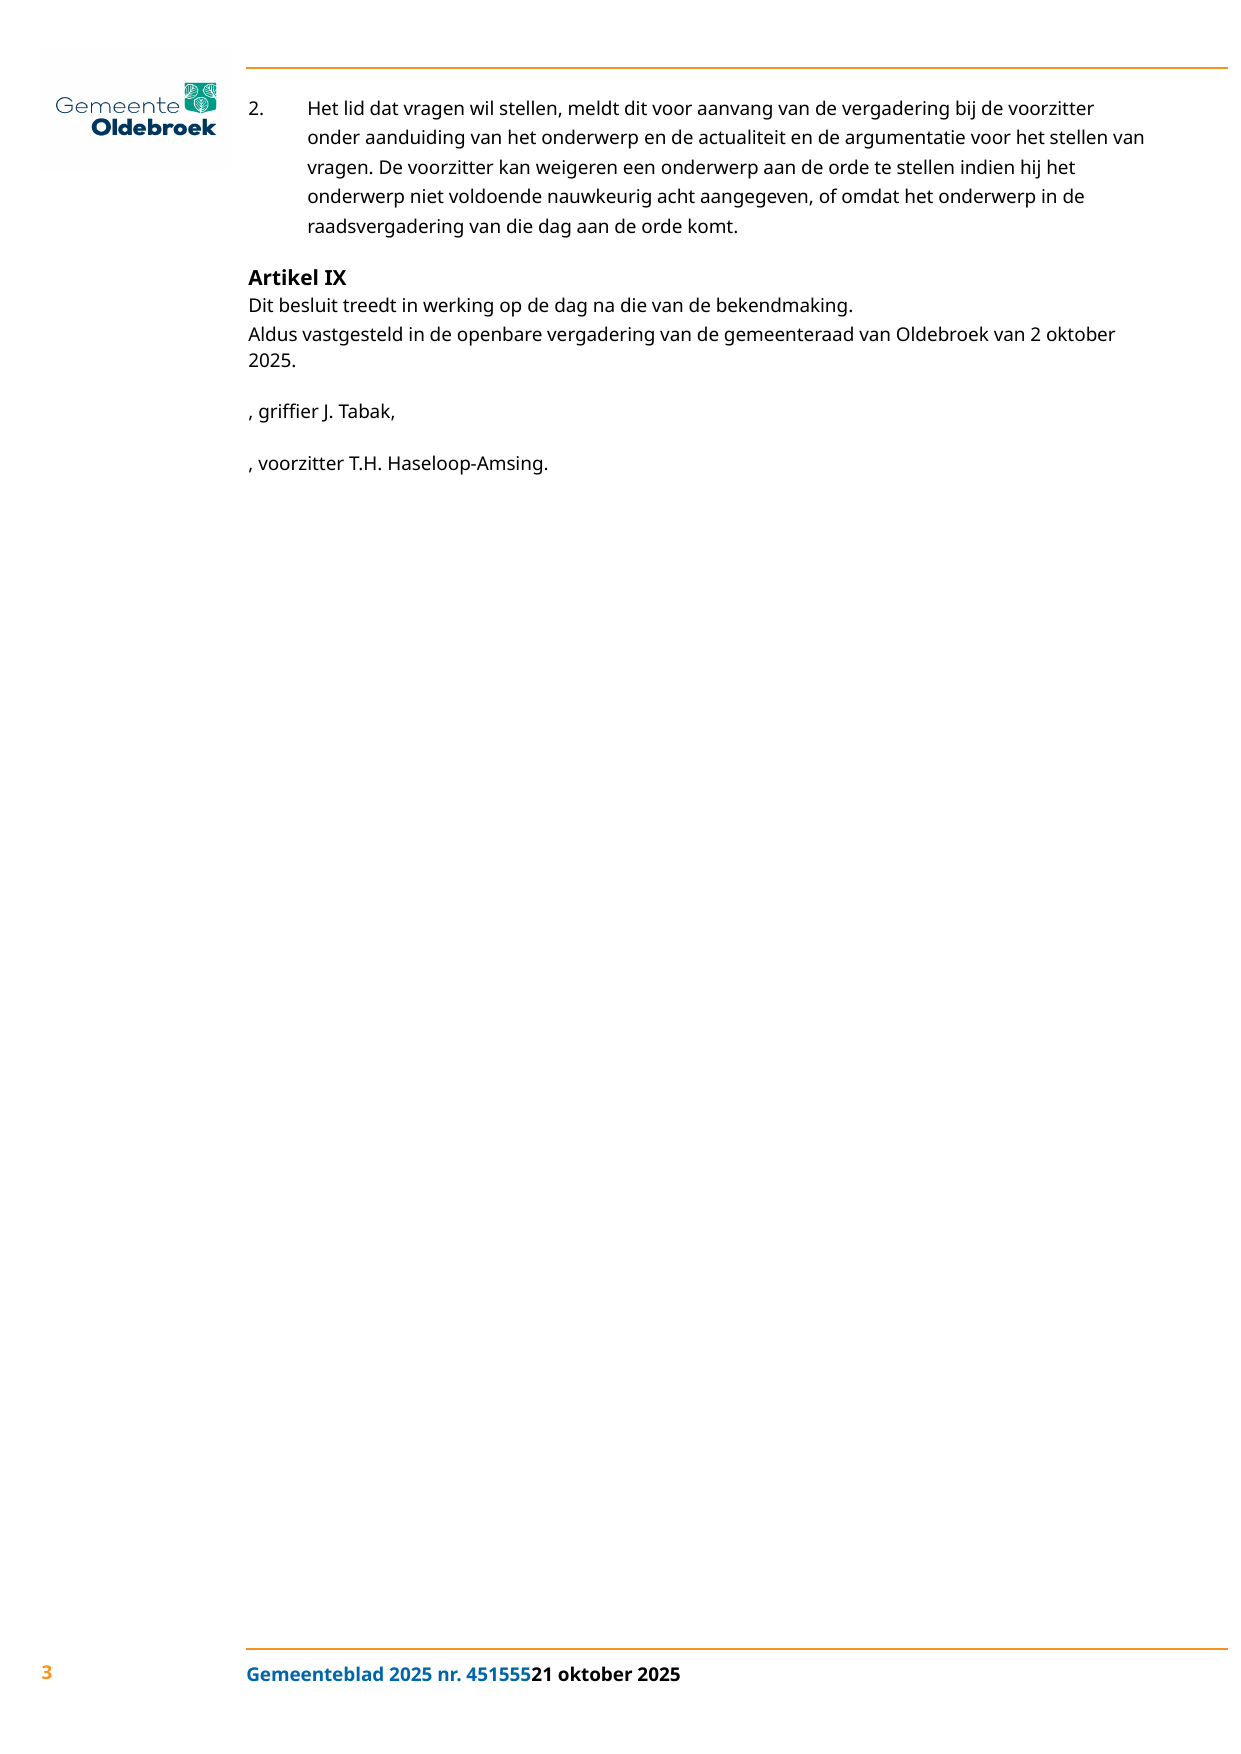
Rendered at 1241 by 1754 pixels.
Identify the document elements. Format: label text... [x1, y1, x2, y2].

text Dit besluit treedt in werking op de dag na die van de bekendmaking. [248, 292, 1152, 318]
text , voorzitter T.H. Haseloop-Amsing. [248, 450, 1152, 476]
picture [41, 47, 231, 172]
text Artikel IX [248, 263, 1152, 292]
text Aldus vastgesteld in de openbare vergadering van de gemeenteraad van Oldebroek van 2 oktober 2025. [248, 322, 1152, 373]
list Het lid dat vragen wil stellen, meldt dit voor aanvang van de vergadering bij de voorzitter onder aanduiding van het onderwerp en de actualiteit en de argumentatie voor het stellen van vragen. De voorzitter kan weigeren een onderwerp aan de orde te stellen indien hij het onderwerp niet voldoende nauwkeurig acht aangegeven, of omdat het onderwerp in de raadsvergadering van die dag aan de orde komt. [248, 95, 1152, 239]
text , griffier J. Tabak, [248, 399, 1152, 424]
